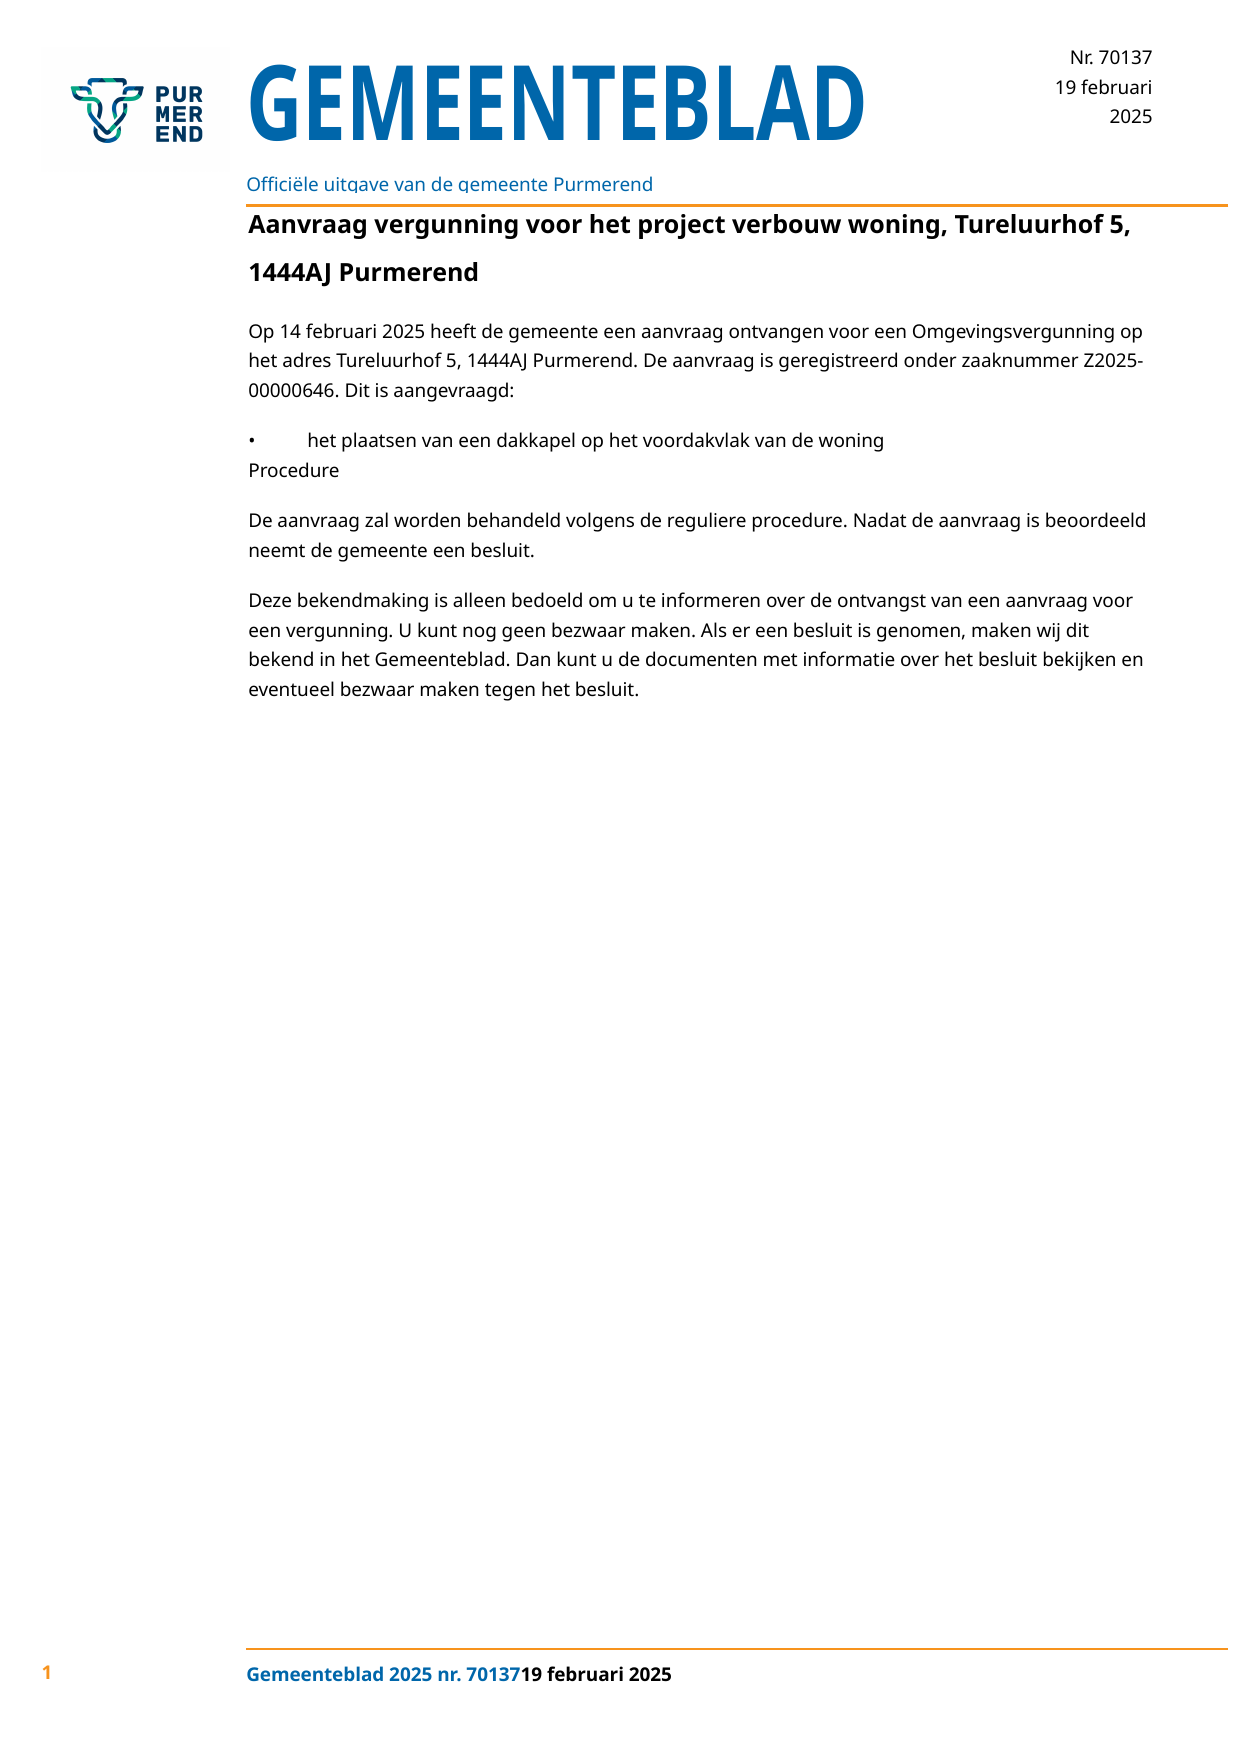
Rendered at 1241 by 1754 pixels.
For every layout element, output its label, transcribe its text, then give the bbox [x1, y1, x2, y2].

text Procedure [248, 457, 1152, 483]
text Op 14 februari 2025 heeft de gemeente een aanvraag ontvangen voor een Omgevingsvergunning op het adres Tureluurhof 5, 1444AJ Purmerend. De aanvraag is geregistreerd onder zaaknummer Z2025-00000646. Dit is aangevraagd: [248, 318, 1152, 403]
text De aanvraag zal worden behandeld volgens de reguliere procedure. Nadat de aanvraag is beoordeeld neemt de gemeente een besluit. [248, 507, 1152, 563]
text Aanvraag vergunning voor het project verbouw woning, Tureluurhof 5, 1444AJ Purmerend [248, 207, 1152, 288]
picture [41, 47, 231, 172]
text Deze bekendmaking is alleen bedoeld om u te informeren over de ontvangst van een aanvraag voor een vergunning. U kunt nog geen bezwaar maken. Als er een besluit is genomen, maken wij dit bekend in het Gemeenteblad. Dan kunt u de documenten met informatie over het besluit bekijken en eventueel bezwaar maken tegen het besluit. [248, 587, 1152, 702]
list het plaatsen van een dakkapel op het voordakvlak van de woning [248, 427, 1152, 453]
